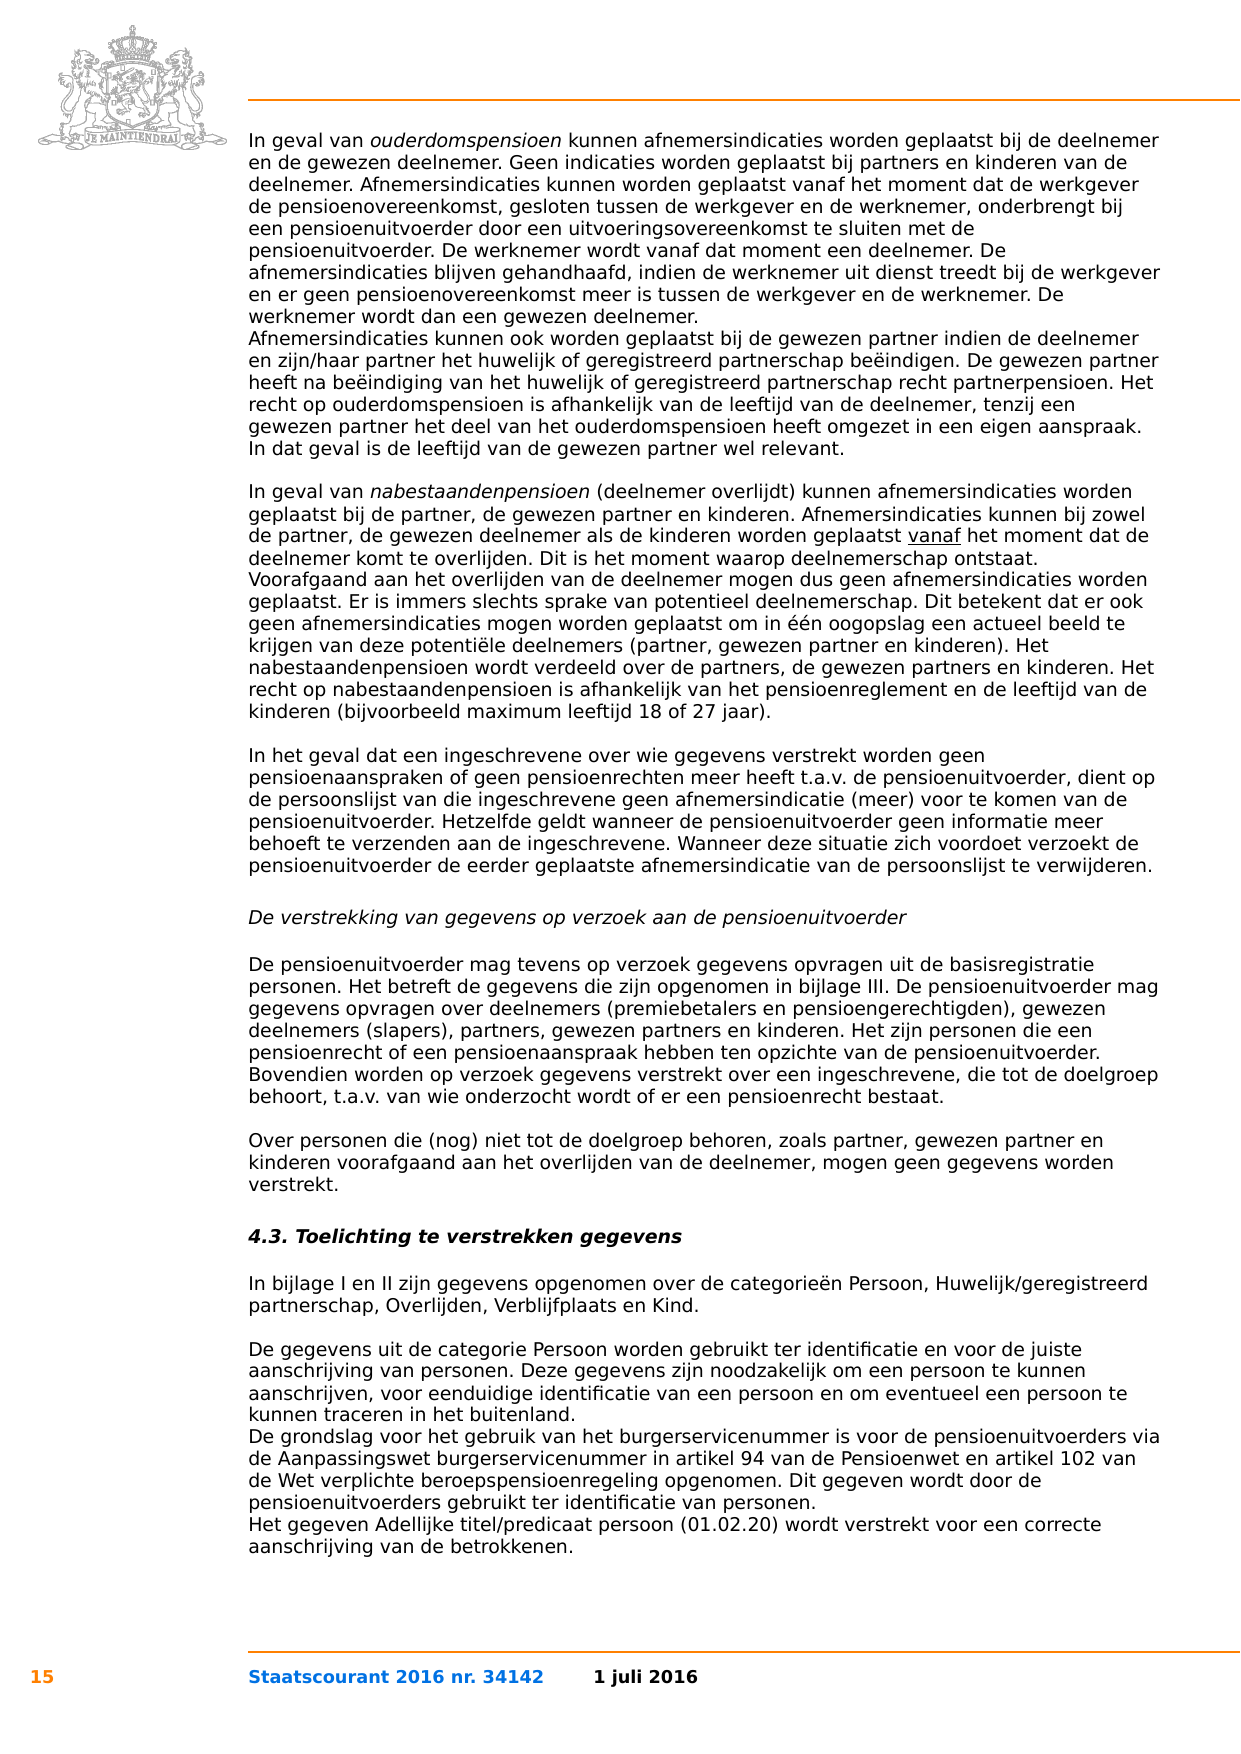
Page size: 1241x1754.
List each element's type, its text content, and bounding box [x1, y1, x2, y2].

subtitle De verstrekking van gegevens op verzoek aan de pensioenuitvoerder [248, 907, 1163, 929]
text In bijlage I en II zijn gegevens opgenomen over de categorieën Persoon, Huwelijk/geregistreerd partnerschap, Overlijden, Verblijfplaats en Kind. [248, 1273, 1163, 1317]
text Het gegeven Adellijke titel/predicaat persoon (01.02.20) wordt verstrekt voor een correcte aanschrijving van de betrokkenen. [248, 1514, 1163, 1558]
text De gegevens uit de categorie Persoon worden gebruikt ter identificatie en voor de juiste aanschrijving van personen. Deze gegevens zijn noodzakelijk om een persoon te kunnen aanschrijven, voor eenduidige identificatie van een persoon en om eventueel een persoon te kunnen traceren in het buitenland. [248, 1338, 1163, 1426]
subtitle 4.3. Toelichting te verstrekken gegevens [248, 1226, 1163, 1248]
picture [38, 25, 227, 150]
text In geval van ouderdomspensioen kunnen afnemersindicaties worden geplaatst bij de deelnemer en de gewezen deelnemer. Geen indicaties worden geplaatst bij partners en kinderen van de deelnemer. Afnemersindicaties kunnen worden geplaatst vanaf het moment dat de werkgever de pensioenovereenkomst, gesloten tussen de werkgever en de werknemer, onderbrengt bij een pensioenuitvoerder door een uitvoeringsovereenkomst te sluiten met de pensioenuitvoerder. De werknemer wordt vanaf dat moment een deelnemer. De afnemersindicaties blijven gehandhaafd, indien de werknemer uit dienst treedt bij de werkgever en er geen pensioenovereenkomst meer is tussen de werkgever en de werknemer. De werknemer wordt dan een gewezen deelnemer. [248, 130, 1163, 328]
text In het geval dat een ingeschrevene over wie gegevens verstrekt worden geen pensioenaanspraken of geen pensioenrechten meer heeft t.a.v. de pensioenuitvoerder, dient op de persoonslijst van die ingeschrevene geen afnemersindicatie (meer) voor te komen van de pensioenuitvoerder. Hetzelfde geldt wanneer de pensioenuitvoerder geen informatie meer behoeft te verzenden aan de ingeschrevene. Wanneer deze situatie zich voordoet verzoekt de pensioenuitvoerder de eerder geplaatste afnemersindicatie van de persoonslijst te verwijderen. [248, 745, 1163, 877]
text In geval van nabestaandenpensioen (deelnemer overlijdt) kunnen afnemersindicaties worden geplaatst bij de partner, de gewezen partner en kinderen. Afnemersindicaties kunnen bij zowel de partner, de gewezen deelnemer als de kinderen worden geplaatst vanaf het moment dat de deelnemer komt te overlijden. Dit is het moment waarop deelnemerschap ontstaat. Voorafgaand aan het overlijden van de deelnemer mogen dus geen afnemersindicaties worden geplaatst. Er is immers slechts sprake van potentieel deelnemerschap. Dit betekent dat er ook geen afnemersindicaties mogen worden geplaatst om in één oogopslag een actueel beeld te krijgen van deze potentiële deelnemers (partner, gewezen partner en kinderen). Het nabestaandenpensioen wordt verdeeld over de partners, de gewezen partners en kinderen. Het recht op nabestaandenpensioen is afhankelijk van het pensioenreglement en de leeftijd van de kinderen (bijvoorbeeld maximum leeftijd 18 of 27 jaar). [248, 481, 1163, 723]
text Over personen die (nog) niet tot de doelgroep behoren, zoals partner, gewezen partner en kinderen voorafgaand aan het overlijden van de deelnemer, mogen geen gegevens worden verstrekt. [248, 1130, 1163, 1196]
text De pensioenuitvoerder mag tevens op verzoek gegevens opvragen uit de basisregistratie personen. Het betreft de gegevens die zijn opgenomen in bijlage III. De pensioenuitvoerder mag gegevens opvragen over deelnemers (premiebetalers en pensioengerechtigden), gewezen deelnemers (slapers), partners, gewezen partners en kinderen. Het zijn personen die een pensioenrecht of een pensioenaanspraak hebben ten opzichte van de pensioenuitvoerder. Bovendien worden op verzoek gegevens verstrekt over een ingeschrevene, die tot de doelgroep behoort, t.a.v. van wie onderzocht wordt of er een pensioenrecht bestaat. [248, 954, 1163, 1108]
text De grondslag voor het gebruik van het burgerservicenummer is voor de pensioenuitvoerders via de Aanpassingswet burgerservicenummer in artikel 94 van de Pensioenwet en artikel 102 van de Wet verplichte beroepspensioenregeling opgenomen. Dit gegeven wordt door de pensioenuitvoerders gebruikt ter identificatie van personen. [248, 1426, 1163, 1514]
text Afnemersindicaties kunnen ook worden geplaatst bij de gewezen partner indien de deelnemer en zijn/haar partner het huwelijk of geregistreerd partnerschap beëindigen. De gewezen partner heeft na beëindiging van het huwelijk of geregistreerd partnerschap recht partnerpensioen. Het recht op ouderdomspensioen is afhankelijk van de leeftijd van de deelnemer, tenzij een gewezen partner het deel van het ouderdomspensioen heeft omgezet in een eigen aanspraak. In dat geval is de leeftijd van de gewezen partner wel relevant. [248, 328, 1163, 459]
